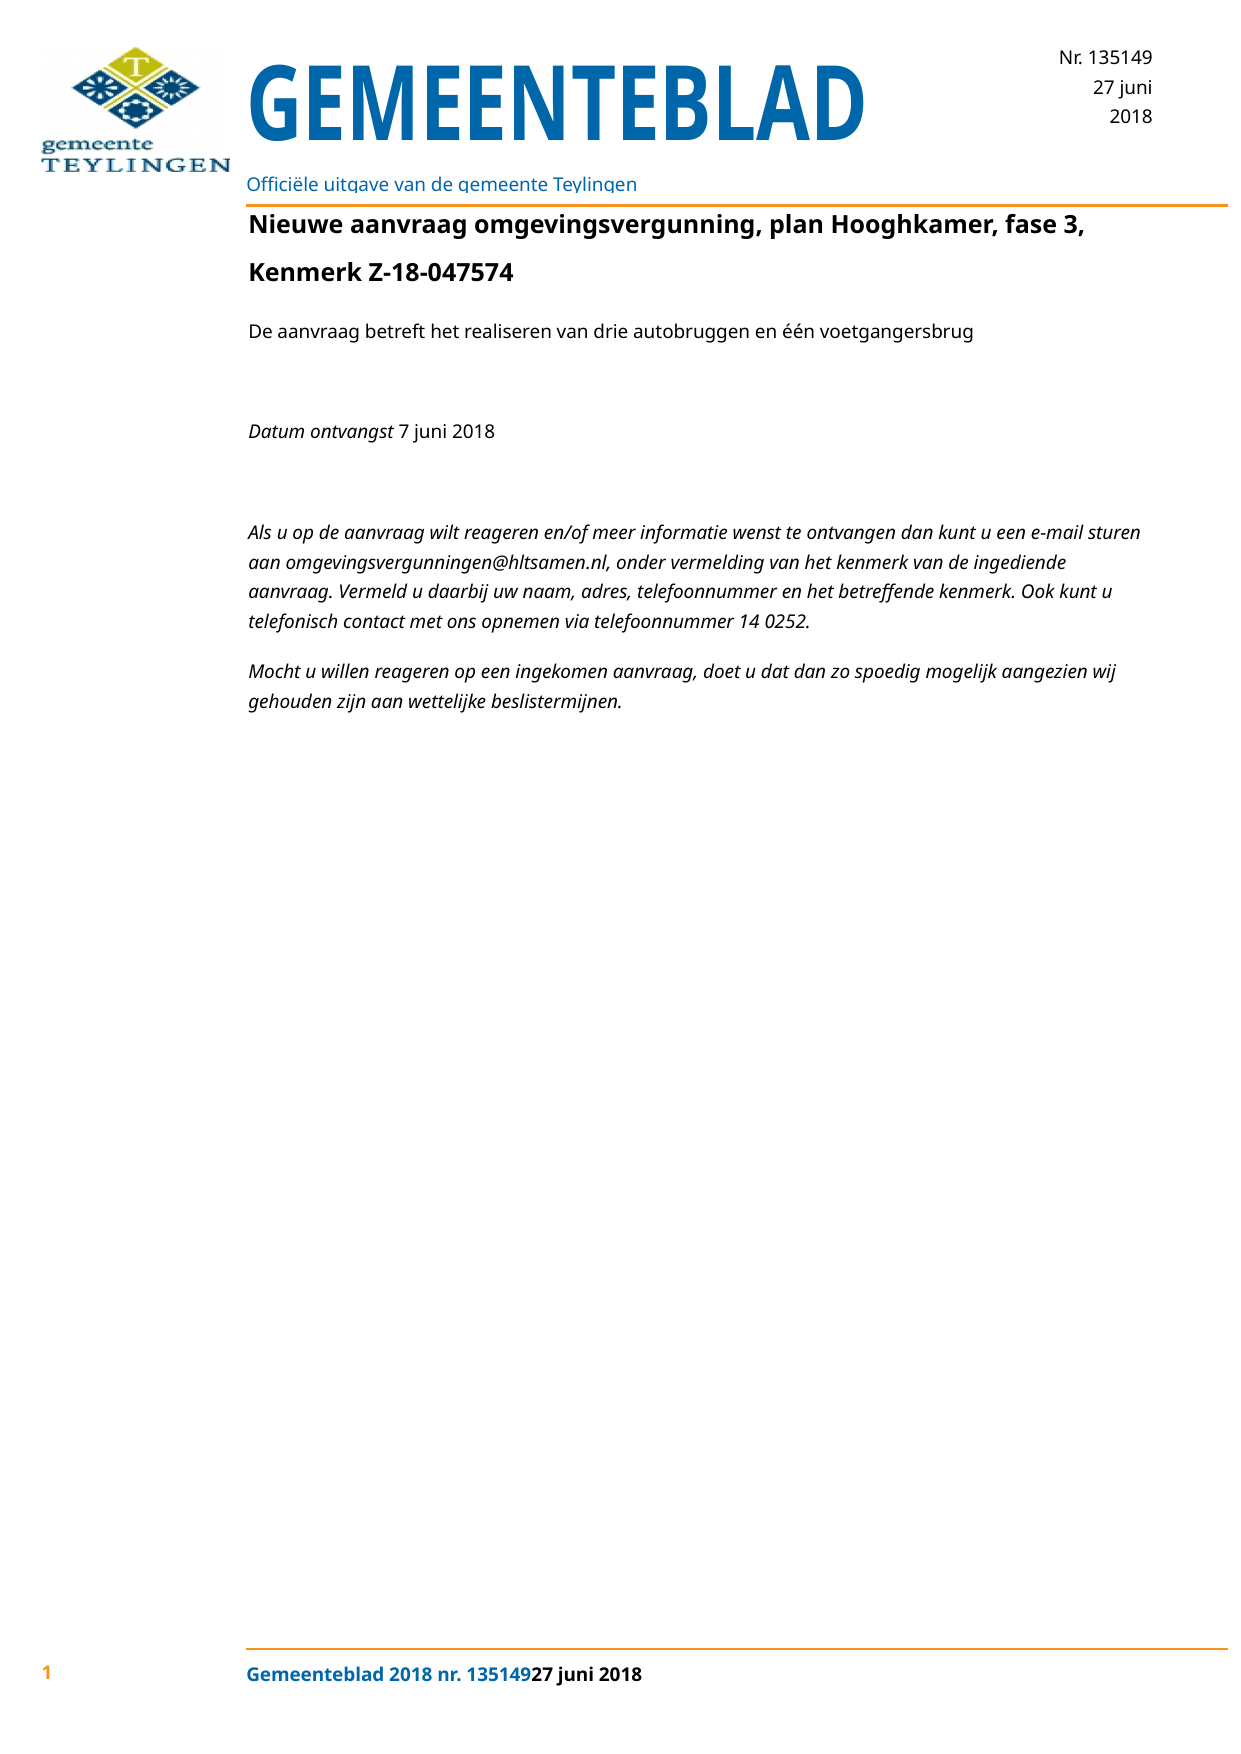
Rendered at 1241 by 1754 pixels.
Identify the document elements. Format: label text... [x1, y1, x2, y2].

picture [41, 47, 231, 172]
text Mocht u willen reageren op een ingekomen aanvraag, doet u dat dan zo spoedig mogelijk aangezien wij gehouden zijn aan wettelijke beslistermijnen. [248, 659, 1152, 714]
text De aanvraag betreft het realiseren van drie autobruggen en één voetgangersbrug [248, 318, 1152, 344]
text Als u op de aanvraag wilt reageren en/of meer informatie wenst te ontvangen dan kunt u een e-mail sturen aan omgevingsvergunningen@hltsamen.nl, onder vermelding van het kenmerk van de ingediende aanvraag. Vermeld u daarbij uw naam, adres, telefoonnummer en het betreffende kenmerk. Ook kunt u telefonisch contact met ons opnemen via telefoonnummer 14 0252. [248, 519, 1152, 634]
text Nieuwe aanvraag omgevingsvergunning, plan Hooghkamer, fase 3, Kenmerk Z-18-047574 [248, 207, 1152, 288]
text Datum ontvangst 7 juni 2018 [248, 419, 1152, 444]
